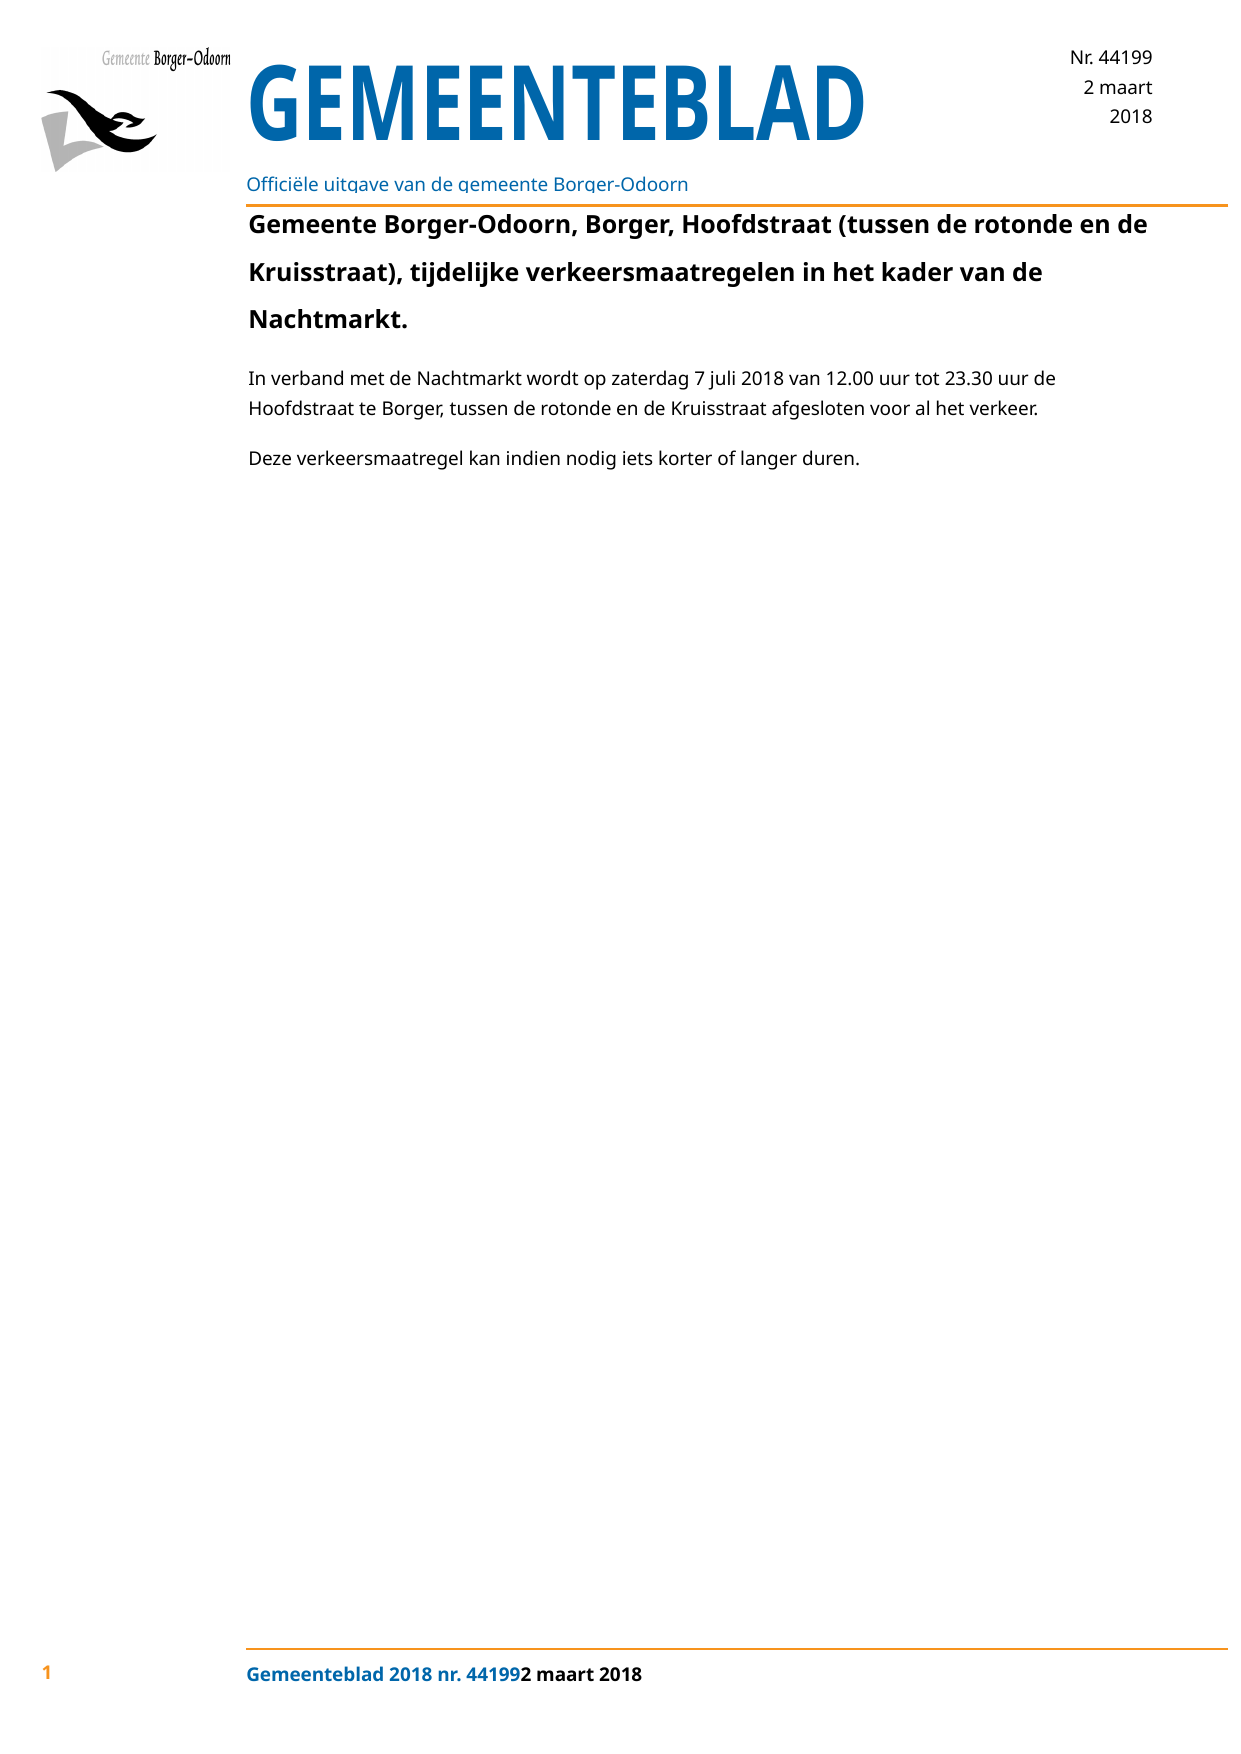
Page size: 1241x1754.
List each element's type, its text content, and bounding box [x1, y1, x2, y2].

text Deze verkeersmaatregel kan indien nodig iets korter of langer duren. [248, 446, 1152, 471]
picture [41, 47, 231, 172]
text In verband met de Nachtmarkt wordt op zaterdag 7 juli 2018 van 12.00 uur tot 23.30 uur de Hoofdstraat te Borger, tussen de rotonde en de Kruisstraat afgesloten voor al het verkeer. [248, 366, 1152, 421]
text Gemeente Borger-Odoorn, Borger, Hoofdstraat (tussen de rotonde en de Kruisstraat), tijdelijke verkeersmaatregelen in het kader van de Nachtmarkt. [248, 207, 1152, 336]
